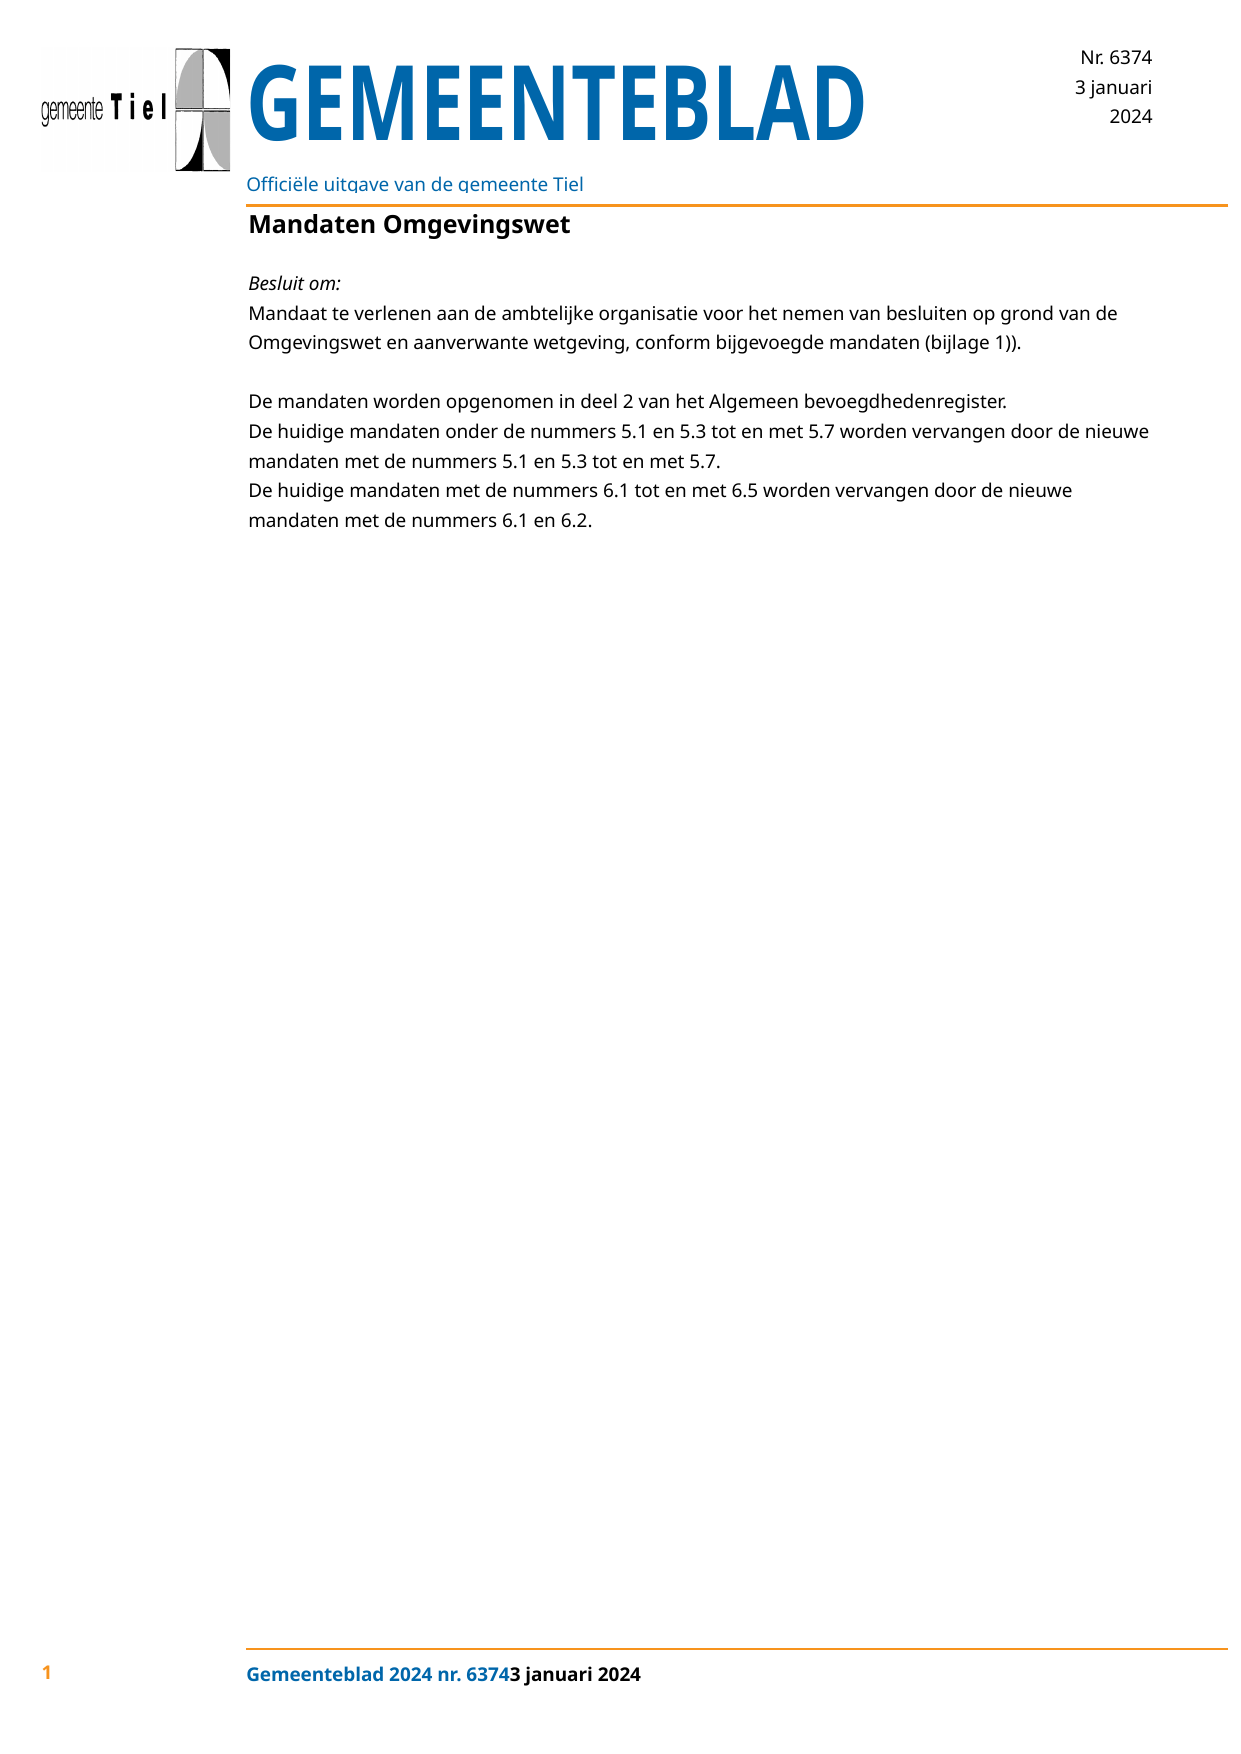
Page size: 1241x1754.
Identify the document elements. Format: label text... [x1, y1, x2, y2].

text De huidige mandaten met de nummers 6.1 tot en met 6.5 worden vervangen door de nieuwe mandaten met de nummers 6.1 en 6.2. [248, 477, 1152, 533]
text Besluit om: [248, 270, 1152, 296]
text Mandaten Omgevingswet [248, 207, 1152, 241]
text De huidige mandaten onder de nummers 5.1 en 5.3 tot en met 5.7 worden vervangen door de nieuwe mandaten met de nummers 5.1 en 5.3 tot en met 5.7. [248, 418, 1152, 473]
picture [41, 47, 231, 172]
text De mandaten worden opgenomen in deel 2 van het Algemeen bevoegdhedenregister. [248, 389, 1152, 414]
text Mandaat te verlenen aan de ambtelijke organisatie voor het nemen van besluiten op grond van de Omgevingswet en aanverwante wetgeving, conform bijgevoegde mandaten (bijlage 1)). [248, 300, 1152, 355]
